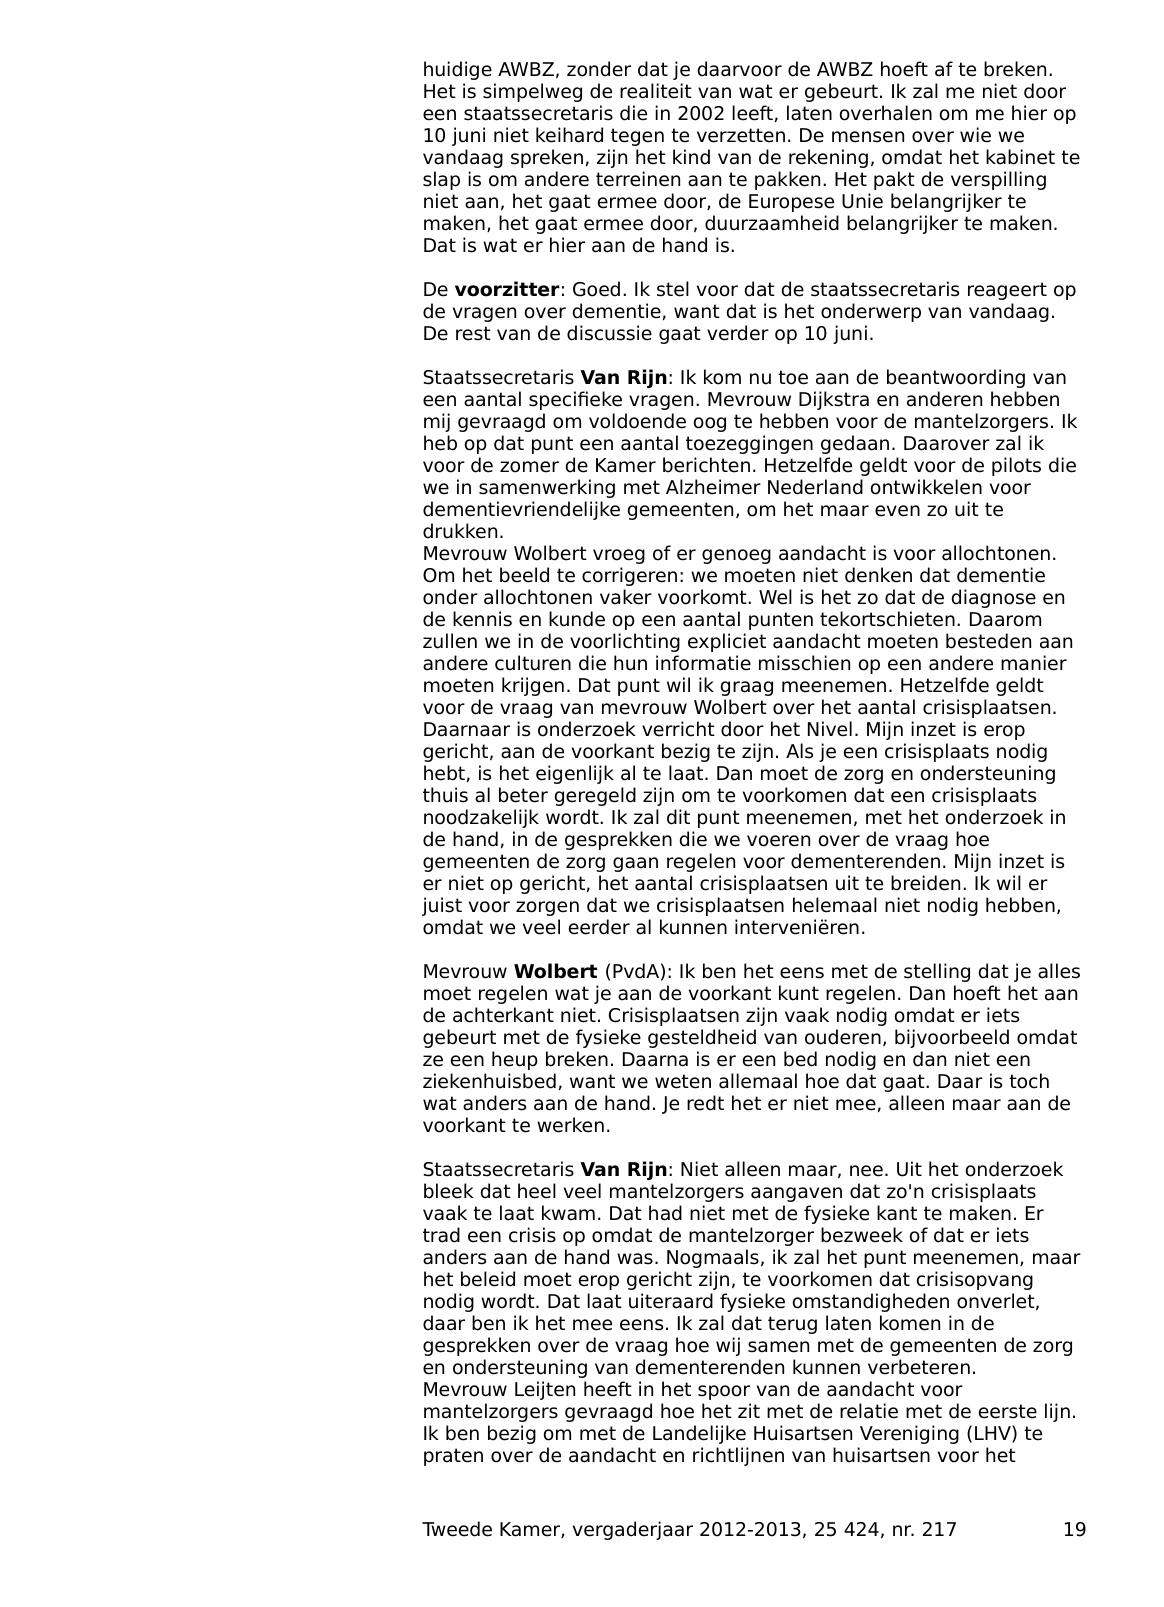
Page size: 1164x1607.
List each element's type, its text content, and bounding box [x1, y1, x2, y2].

text Mevrouw Wolbert vroeg of er genoeg aandacht is voor allochtonen. Om het beeld te corrigeren: we moeten niet denken dat dementie onder allochtonen vaker voorkomt. Wel is het zo dat de diagnose en de kennis en kunde op een aantal punten tekortschieten. Daarom zullen we in de voorlichting expliciet aandacht moeten besteden aan andere culturen die hun informatie misschien op een andere manier moeten krijgen. Dat punt wil ik graag meenemen. Hetzelfde geldt voor de vraag van mevrouw Wolbert over het aantal crisisplaatsen. Daarnaar is onderzoek verricht door het Nivel. Mijn inzet is erop gericht, aan de voorkant bezig te zijn. Als je een crisisplaats nodig hebt, is het eigenlijk al te laat. Dan moet de zorg en ondersteuning thuis al beter geregeld zijn om te voorkomen dat een crisisplaats noodzakelijk wordt. Ik zal dit punt meenemen, met het onderzoek in de hand, in de gesprekken die we voeren over de vraag hoe gemeenten de zorg gaan regelen voor dementerenden. Mijn inzet is er niet op gericht, het aantal crisisplaatsen uit te breiden. Ik wil er juist voor zorgen dat we crisisplaatsen helemaal niet nodig hebben, omdat we veel eerder al kunnen interveniëren. [422, 543, 1087, 939]
text De voorzitter: Goed. Ik stel voor dat de staatssecretaris reageert op de vragen over dementie, want dat is het onderwerp van vandaag. De rest van de discussie gaat verder op 10 juni. [422, 279, 1087, 345]
text Staatssecretaris Van Rijn: Niet alleen maar, nee. Uit het onderzoek bleek dat heel veel mantelzorgers aangaven dat zo'n crisisplaats vaak te laat kwam. Dat had niet met de fysieke kant te maken. Er trad een crisis op omdat de mantelzorger bezweek of dat er iets anders aan de hand was. Nogmaals, ik zal het punt meenemen, maar het beleid moet erop gericht zijn, te voorkomen dat crisisopvang nodig wordt. Dat laat uiteraard fysieke omstandigheden onverlet, daar ben ik het mee eens. Ik zal dat terug laten komen in de gesprekken over de vraag hoe wij samen met de gemeenten de zorg en ondersteuning van dementerenden kunnen verbeteren. [422, 1159, 1087, 1379]
text Mevrouw Wolbert (PvdA): Ik ben het eens met de stelling dat je alles moet regelen wat je aan de voorkant kunt regelen. Dan hoeft het aan de achterkant niet. Crisisplaatsen zijn vaak nodig omdat er iets gebeurt met de fysieke gesteldheid van ouderen, bijvoorbeeld omdat ze een heup breken. Daarna is er een bed nodig en dan niet een ziekenhuisbed, want we weten allemaal hoe dat gaat. Daar is toch wat anders aan de hand. Je redt het er niet mee, alleen maar aan de voorkant te werken. [422, 961, 1087, 1137]
text huidige AWBZ, zonder dat je daarvoor de AWBZ hoeft af te breken. Het is simpelweg de realiteit van wat er gebeurt. Ik zal me niet door een staatssecretaris die in 2002 leeft, laten overhalen om me hier op 10 juni niet keihard tegen te verzetten. De mensen over wie we vandaag spreken, zijn het kind van de rekening, omdat het kabinet te slap is om andere terreinen aan te pakken. Het pakt de verspilling niet aan, het gaat ermee door, de Europese Unie belangrijker te maken, het gaat ermee door, duurzaamheid belangrijker te maken. Dat is wat er hier aan de hand is. [422, 59, 1087, 257]
text Staatssecretaris Van Rijn: Ik kom nu toe aan de beantwoording van een aantal specifieke vragen. Mevrouw Dijkstra en anderen hebben mij gevraagd om voldoende oog te hebben voor de mantelzorgers. Ik heb op dat punt een aantal toezeggingen gedaan. Daarover zal ik voor de zomer de Kamer berichten. Hetzelfde geldt voor de pilots die we in samenwerking met Alzheimer Nederland ontwikkelen voor dementievriendelijke gemeenten, om het maar even zo uit te drukken. [422, 367, 1087, 543]
text Mevrouw Leijten heeft in het spoor van de aandacht voor mantelzorgers gevraagd hoe het zit met de relatie met de eerste lijn. Ik ben bezig om met de Landelijke Huisartsen Vereniging (LHV) te praten over de aandacht en richtlijnen van huisartsen voor het [422, 1379, 1087, 1467]
